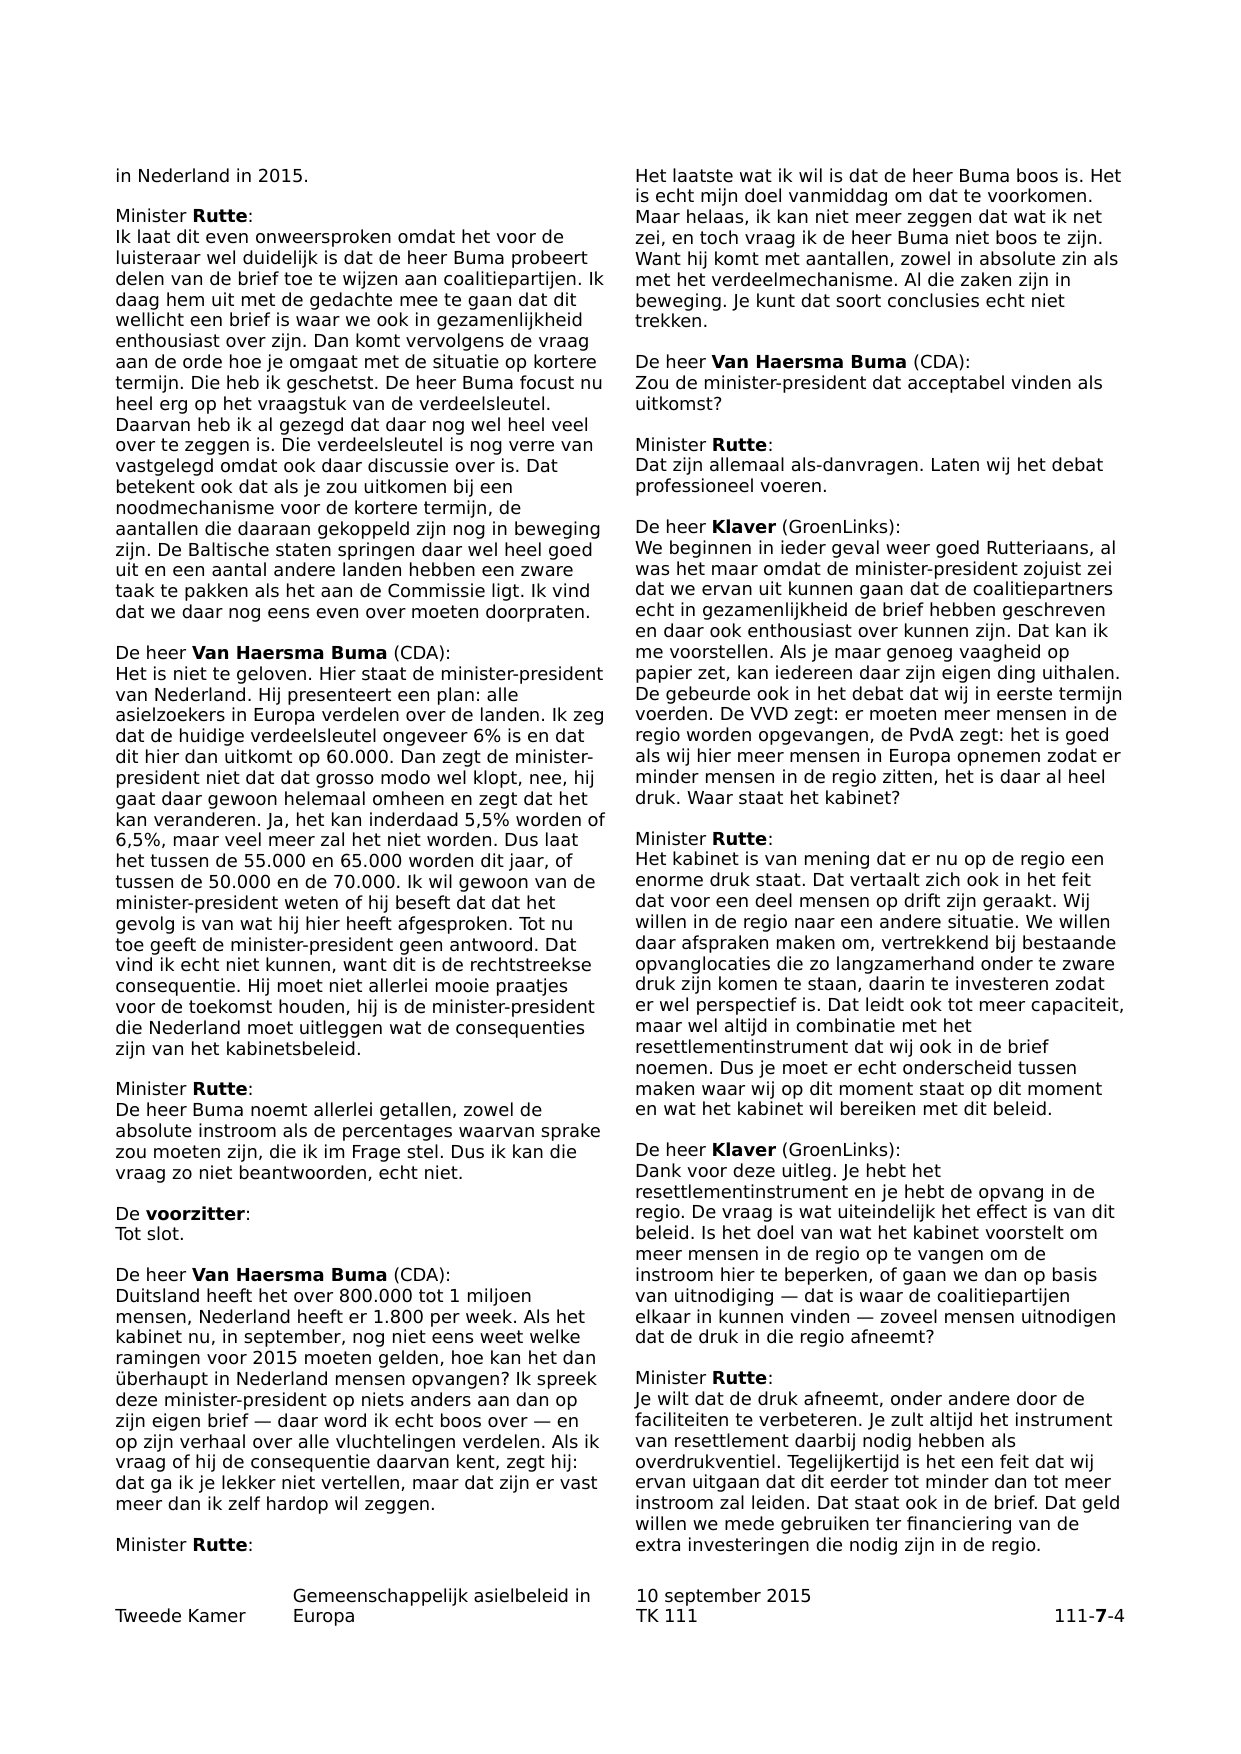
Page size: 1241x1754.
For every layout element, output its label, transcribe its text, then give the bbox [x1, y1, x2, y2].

text De heer Van Haersma Buma (CDA): [115, 643, 605, 663]
text Minister Rutte: [115, 1079, 605, 1100]
text De voorzitter: [115, 1203, 605, 1224]
text Zou de minister-president dat acceptabel vinden als uitkomst? [635, 373, 1125, 414]
text De heer Klaver (GroenLinks): [635, 517, 1125, 537]
text Dat zijn allemaal als-danvragen. Laten wij het debat professioneel voeren. [635, 455, 1125, 497]
text Minister Rutte: [115, 1535, 605, 1556]
text Minister Rutte: [635, 434, 1125, 455]
text De heer Klaver (GroenLinks): [635, 1140, 1125, 1161]
text Minister Rutte: [115, 206, 605, 227]
text Dank voor deze uitleg. Je hebt het resettlementinstrument en je hebt de opvang in de regio. De vraag is wat uiteindelijk het effect is van dit beleid. Is het doel van wat het kabinet voorstelt om meer mensen in de regio op te vangen om de instroom hier te beperken, of gaan we dan op basis van uitnodiging — dat is waar de coalitiepartijen elkaar in kunnen vinden — zoveel mensen uitnodigen dat de druk in die regio afneemt? [635, 1161, 1125, 1348]
text Het laatste wat ik wil is dat de heer Buma boos is. Het is echt mijn doel vanmiddag om dat te voorkomen. Maar helaas, ik kan niet meer zeggen dat wat ik net zei, en toch vraag ik de heer Buma niet boos te zijn. Want hij komt met aantallen, zowel in absolute zin als met het verdeelmechanisme. Al die zaken zijn in beweging. Je kunt dat soort conclusies echt niet trekken. [635, 165, 1125, 332]
text De heer Van Haersma Buma (CDA): [635, 352, 1125, 373]
text in Nederland in 2015. [115, 165, 605, 186]
text Het kabinet is van mening dat er nu op de regio een enorme druk staat. Dat vertaalt zich ook in het feit dat voor een deel mensen op drift zijn geraakt. Wij willen in de regio naar een andere situatie. We willen daar afspraken maken om, vertrekkend bij bestaande opvanglocaties die zo langzamerhand onder te zware druk zijn komen te staan, daarin te investeren zodat er wel perspectief is. Dat leidt ook tot meer capaciteit, maar wel altijd in combinatie met het resettlementinstrument dat wij ook in de brief noemen. Dus je moet er echt onderscheid tussen maken waar wij op dit moment staat op dit moment en wat het kabinet wil bereiken met dit beleid. [635, 849, 1125, 1120]
text Duitsland heeft het over 800.000 tot 1 miljoen mensen, Nederland heeft er 1.800 per week. Als het kabinet nu, in september, nog niet eens weet welke ramingen voor 2015 moeten gelden, hoe kan het dan überhaupt in Nederland mensen opvangen? Ik spreek deze minister-president op niets anders aan dan op zijn eigen brief — daar word ik echt boos over — en op zijn verhaal over alle vluchtelingen verdelen. Als ik vraag of hij de consequentie daarvan kent, zegt hij: dat ga ik je lekker niet vertellen, maar dat zijn er vast meer dan ik zelf hardop wil zeggen. [115, 1286, 605, 1515]
text Het is niet te geloven. Hier staat de minister-president van Nederland. Hij presenteert een plan: alle asielzoekers in Europa verdelen over de landen. Ik zeg dat de huidige verdeelsleutel ongeveer 6% is en dat dit hier dan uitkomt op 60.000. Dan zegt de minister-president niet dat dat grosso modo wel klopt, nee, hij gaat daar gewoon helemaal omheen en zegt dat het kan veranderen. Ja, het kan inderdaad 5,5% worden of 6,5%, maar veel meer zal het niet worden. Dus laat het tussen de 55.000 en 65.000 worden dit jaar, of tussen de 50.000 en de 70.000. Ik wil gewoon van de minister-president weten of hij beseft dat dat het gevolg is van wat hij hier heeft afgesproken. Tot nu toe geeft de minister-president geen antwoord. Dat vind ik echt niet kunnen, want dit is de rechtstreekse consequentie. Hij moet niet allerlei mooie praatjes voor de toekomst houden, hij is de minister-president die Nederland moet uitleggen wat de consequenties zijn van het kabinetsbeleid. [115, 663, 605, 1059]
text We beginnen in ieder geval weer goed Rutteriaans, al was het maar omdat de minister-president zojuist zei dat we ervan uit kunnen gaan dat de coalitiepartners echt in gezamenlijkheid de brief hebben geschreven en daar ook enthousiast over kunnen zijn. Dat kan ik me voorstellen. Als je maar genoeg vaagheid op papier zet, kan iedereen daar zijn eigen ding uithalen. De gebeurde ook in het debat dat wij in eerste termijn voerden. De VVD zegt: er moeten meer mensen in de regio worden opgevangen, de PvdA zegt: het is goed als wij hier meer mensen in Europa opnemen zodat er minder mensen in de regio zitten, het is daar al heel druk. Waar staat het kabinet? [635, 537, 1125, 808]
text Ik laat dit even onweersproken omdat het voor de luisteraar wel duidelijk is dat de heer Buma probeert delen van de brief toe te wijzen aan coalitiepartijen. Ik daag hem uit met de gedachte mee te gaan dat dit wellicht een brief is waar we ook in gezamenlijkheid enthousiast over zijn. Dan komt vervolgens de vraag aan de orde hoe je omgaat met de situatie op kortere termijn. Die heb ik geschetst. De heer Buma focust nu heel erg op het vraagstuk van de verdeelsleutel. Daarvan heb ik al gezegd dat daar nog wel heel veel over te zeggen is. Die verdeelsleutel is nog verre van vastgelegd omdat ook daar discussie over is. Dat betekent ook dat als je zou uitkomen bij een noodmechanisme voor de kortere termijn, de aantallen die daaraan gekoppeld zijn nog in beweging zijn. De Baltische staten springen daar wel heel goed uit en een aantal andere landen hebben een zware taak te pakken als het aan de Commissie ligt. Ik vind dat we daar nog eens even over moeten doorpraten. [115, 227, 605, 623]
text Tot slot. [115, 1224, 605, 1245]
text Minister Rutte: [635, 1368, 1125, 1389]
text Minister Rutte: [635, 828, 1125, 849]
text De heer Van Haersma Buma (CDA): [115, 1265, 605, 1286]
text Je wilt dat de druk afneemt, onder andere door de faciliteiten te verbeteren. Je zult altijd het instrument van resettlement daarbij nodig hebben als overdrukventiel. Tegelijkertijd is het een feit dat wij ervan uitgaan dat dit eerder tot minder dan tot meer instroom zal leiden. Dat staat ook in de brief. Dat geld willen we mede gebruiken ter financiering van de extra investeringen die nodig zijn in de regio. [635, 1389, 1125, 1556]
text De heer Buma noemt allerlei getallen, zowel de absolute instroom als de percentages waarvan sprake zou moeten zijn, die ik im Frage stel. Dus ik kan die vraag zo niet beantwoorden, echt niet. [115, 1100, 605, 1183]
